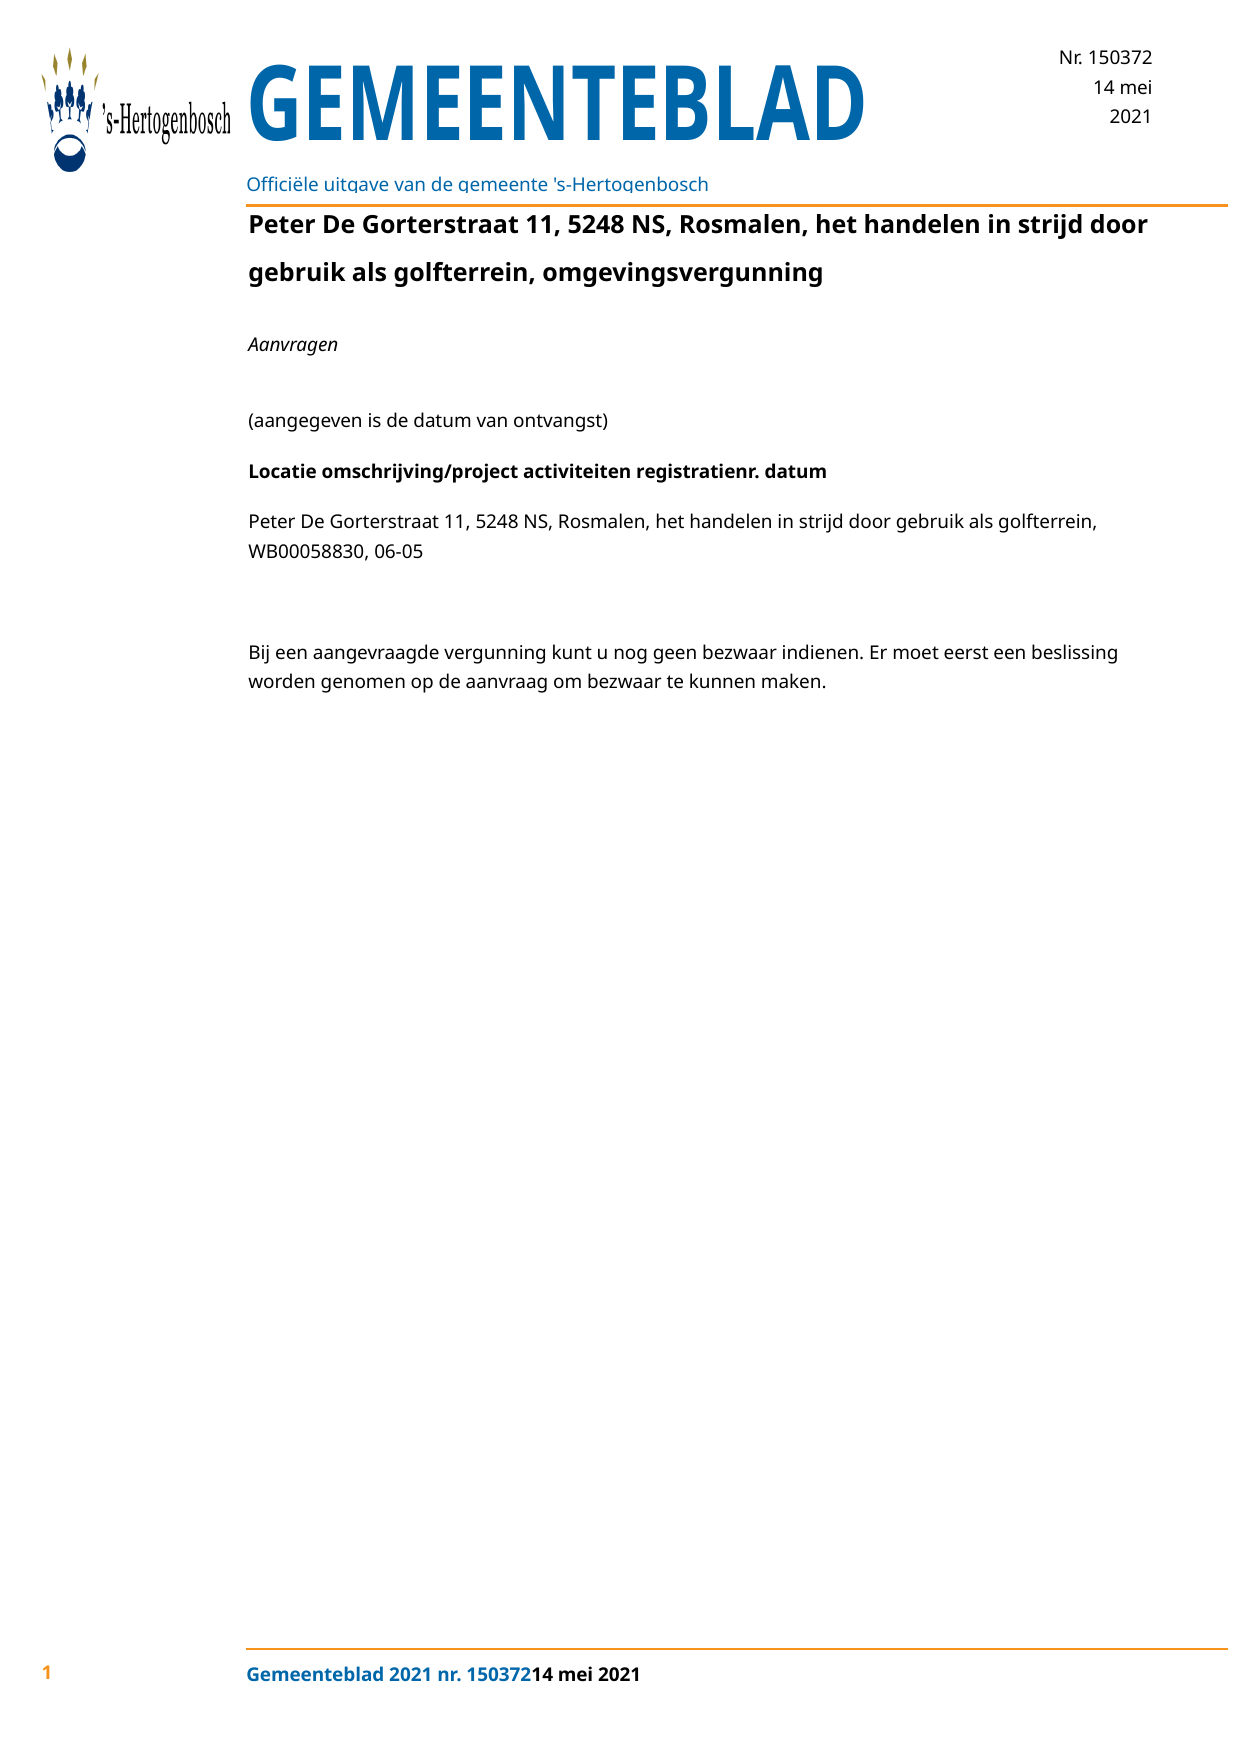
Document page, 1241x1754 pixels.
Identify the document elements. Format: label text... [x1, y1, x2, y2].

text Bij een aangevraagde vergunning kunt u nog geen bezwaar indienen. Er moet eerst een beslissing worden genomen op de aanvraag om bezwaar te kunnen maken. [248, 639, 1152, 694]
picture [41, 47, 231, 172]
text Peter De Gorterstraat 11, 5248 NS, Rosmalen, het handelen in strijd door gebruik als golfterrein, WB00058830, 06-05 [248, 508, 1152, 564]
text Locatie omschrijving/project activiteiten registratienr. datum [248, 458, 1152, 484]
text (aangegeven is de datum van ontvangst) [248, 408, 1152, 433]
text Peter De Gorterstraat 11, 5248 NS, Rosmalen, het handelen in strijd door gebruik als golfterrein, omgevingsvergunning [248, 207, 1152, 288]
text Aanvragen [248, 331, 1152, 357]
